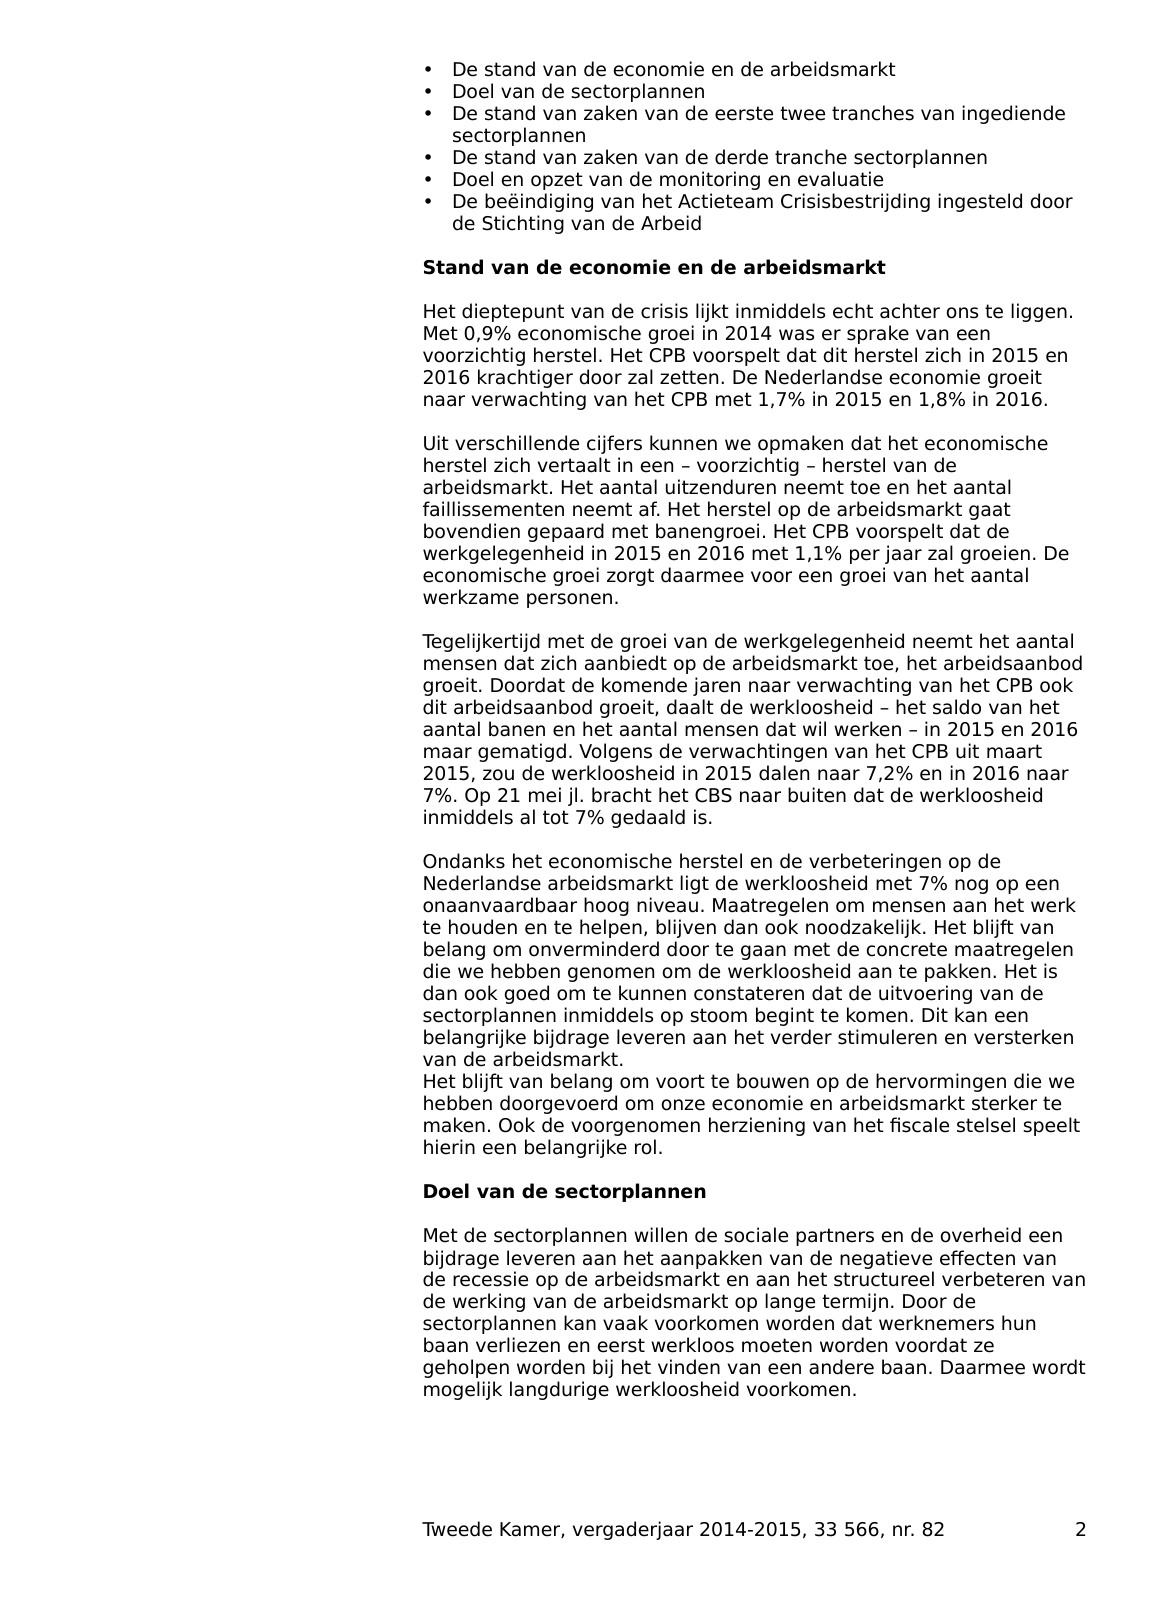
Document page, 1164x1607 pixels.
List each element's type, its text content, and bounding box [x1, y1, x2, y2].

text Uit verschillende cijfers kunnen we opmaken dat het economische herstel zich vertaalt in een – voorzichtig – herstel van de arbeidsmarkt. Het aantal uitzenduren neemt toe en het aantal faillissementen neemt af. Het herstel op de arbeidsmarkt gaat bovendien gepaard met banengroei. Het CPB voorspelt dat de werkgelegenheid in 2015 en 2016 met 1,1% per jaar zal groeien. De economische groei zorgt daarmee voor een groei van het aantal werkzame personen. [422, 433, 1087, 609]
text Ondanks het economische herstel en de verbeteringen op de Nederlandse arbeidsmarkt ligt de werkloosheid met 7% nog op een onaanvaardbaar hoog niveau. Maatregelen om mensen aan het werk te houden en te helpen, blijven dan ook noodzakelijk. Het blijft van belang om onverminderd door te gaan met de concrete maatregelen die we hebben genomen om de werkloosheid aan te pakken. Het is dan ook goed om te kunnen constateren dat de uitvoering van de sectorplannen inmiddels op stoom begint te komen. Dit kan een belangrijke bijdrage leveren aan het verder stimuleren en versterken van de arbeidsmarkt. [422, 851, 1087, 1071]
text • De beëindiging van het Actieteam Crisisbestrijding ingesteld door de Stichting van de Arbeid [422, 191, 1087, 235]
text • Doel en opzet van de monitoring en evaluatie [422, 169, 1087, 191]
text Het dieptepunt van de crisis lijkt inmiddels echt achter ons te liggen. Met 0,9% economische groei in 2014 was er sprake van een voorzichtig herstel. Het CPB voorspelt dat dit herstel zich in 2015 en 2016 krachtiger door zal zetten. De Nederlandse economie groeit naar verwachting van het CPB met 1,7% in 2015 en 1,8% in 2016. [422, 301, 1087, 411]
text • Doel van de sectorplannen [422, 81, 1087, 103]
text Tegelijkertijd met de groei van de werkgelegenheid neemt het aantal mensen dat zich aanbiedt op de arbeidsmarkt toe, het arbeidsaanbod groeit. Doordat de komende jaren naar verwachting van het CPB ook dit arbeidsaanbod groeit, daalt de werkloosheid – het saldo van het aantal banen en het aantal mensen dat wil werken – in 2015 en 2016 maar gematigd. Volgens de verwachtingen van het CPB uit maart 2015, zou de werkloosheid in 2015 dalen naar 7,2% en in 2016 naar 7%. Op 21 mei jl. bracht het CBS naar buiten dat de werkloosheid inmiddels al tot 7% gedaald is. [422, 631, 1087, 829]
subtitle Stand van de economie en de arbeidsmarkt [422, 257, 1087, 279]
subtitle Doel van de sectorplannen [422, 1181, 1087, 1203]
text • De stand van zaken van de derde tranche sectorplannen [422, 147, 1087, 169]
text • De stand van de economie en de arbeidsmarkt [422, 59, 1087, 81]
text • De stand van zaken van de eerste twee tranches van ingediende sectorplannen [422, 103, 1087, 147]
text Met de sectorplannen willen de sociale partners en de overheid een bijdrage leveren aan het aanpakken van de negatieve effecten van de recessie op de arbeidsmarkt en aan het structureel verbeteren van de werking van de arbeidsmarkt op lange termijn. Door de sectorplannen kan vaak voorkomen worden dat werknemers hun baan verliezen en eerst werkloos moeten worden voordat ze geholpen worden bij het vinden van een andere baan. Daarmee wordt mogelijk langdurige werkloosheid voorkomen. [422, 1225, 1087, 1401]
text Het blijft van belang om voort te bouwen op de hervormingen die we hebben doorgevoerd om onze economie en arbeidsmarkt sterker te maken. Ook de voorgenomen herziening van het fiscale stelsel speelt hierin een belangrijke rol. [422, 1071, 1087, 1159]
